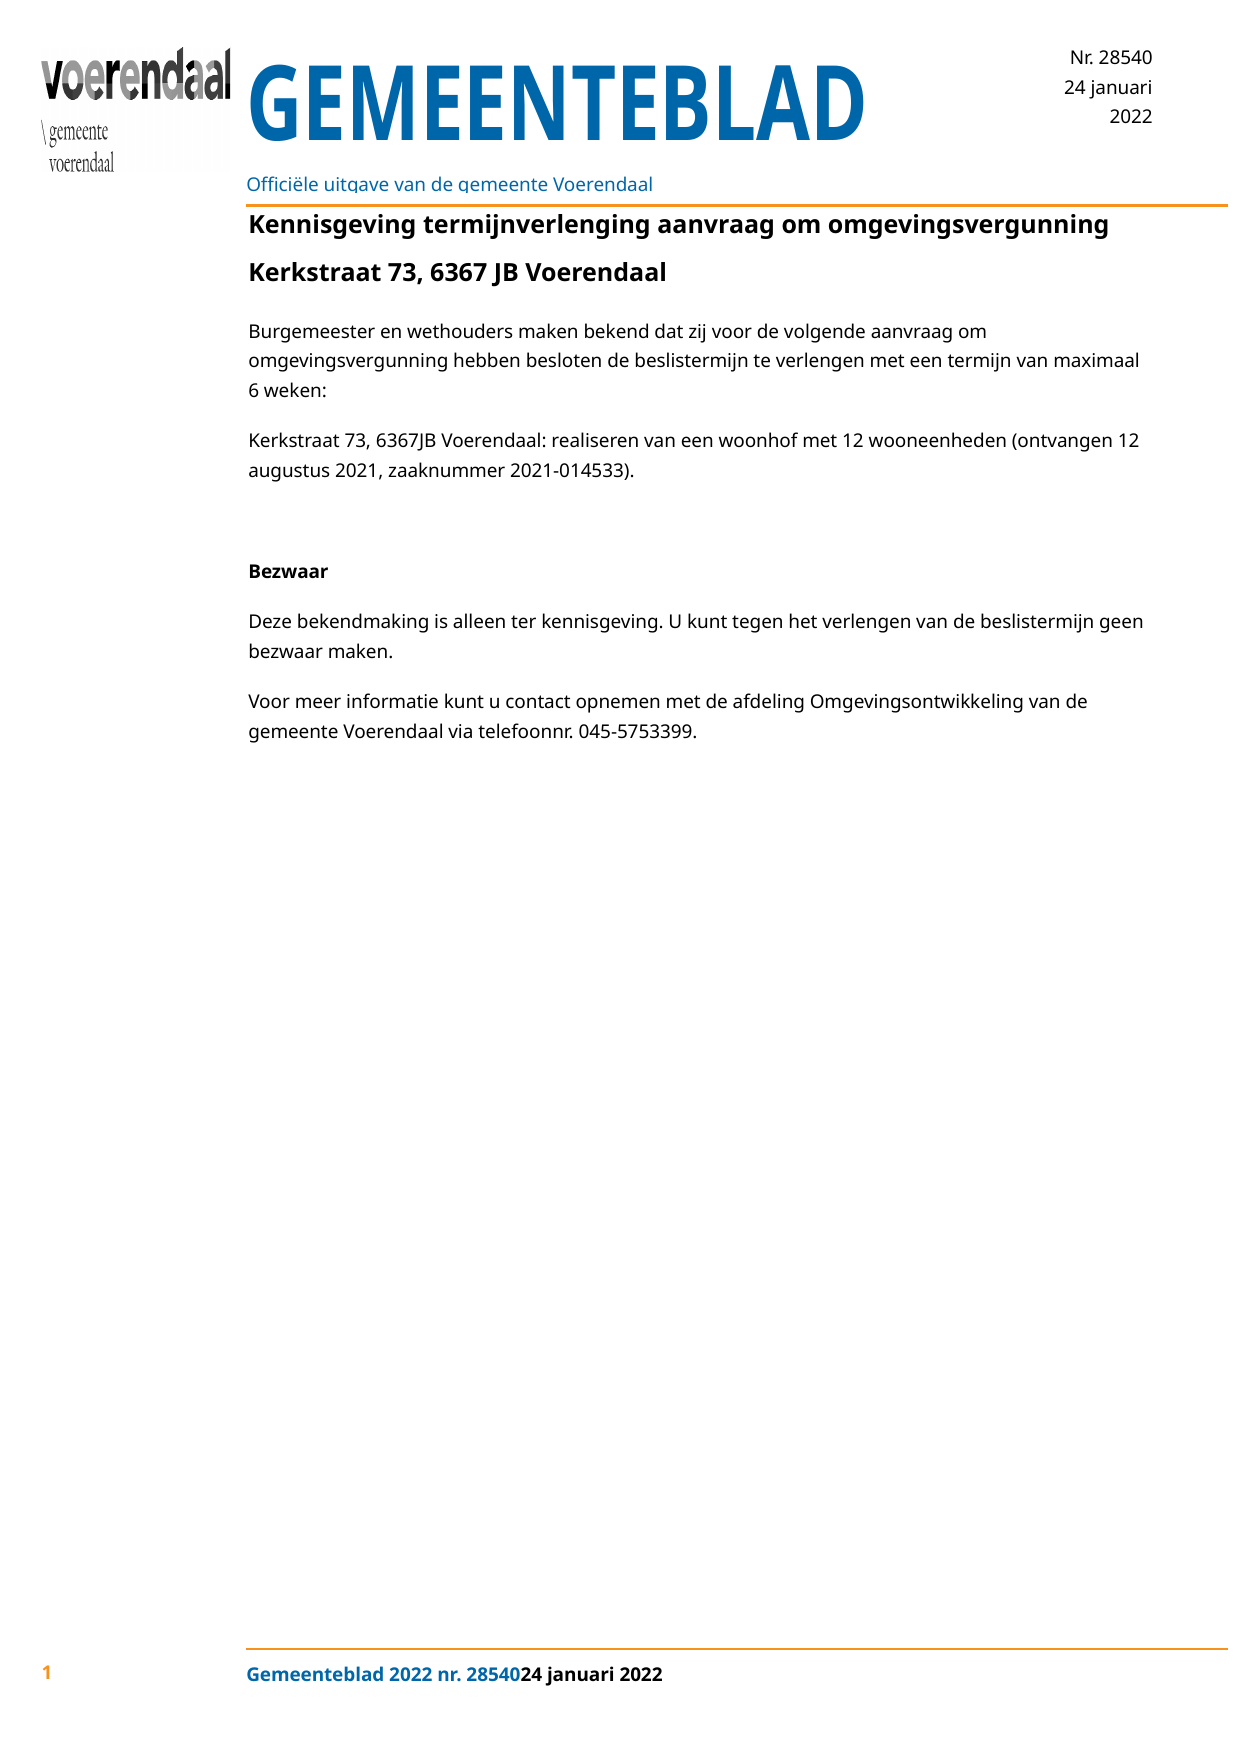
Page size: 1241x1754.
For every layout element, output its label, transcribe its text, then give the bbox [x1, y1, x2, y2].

picture [41, 47, 231, 172]
text Voor meer informatie kunt u contact opnemen met de afdeling Omgevingsontwikkeling van de gemeente Voerendaal via telefoonnr. 045-5753399. [248, 688, 1152, 744]
text Deze bekendmaking is alleen ter kennisgeving. U kunt tegen het verlengen van de beslistermijn geen bezwaar maken. [248, 608, 1152, 664]
text Kerkstraat 73, 6367JB Voerendaal: realiseren van een woonhof met 12 wooneenheden (ontvangen 12 augustus 2021, zaaknummer 2021-014533). [248, 427, 1152, 483]
text Bezwaar [248, 558, 1152, 584]
text Burgemeester en wethouders maken bekend dat zij voor de volgende aanvraag om omgevingsvergunning hebben besloten de beslistermijn te verlengen met een termijn van maximaal 6 weken: [248, 318, 1152, 403]
text Kennisgeving termijnverlenging aanvraag om omgevingsvergunning Kerkstraat 73, 6367 JB Voerendaal [248, 207, 1152, 288]
